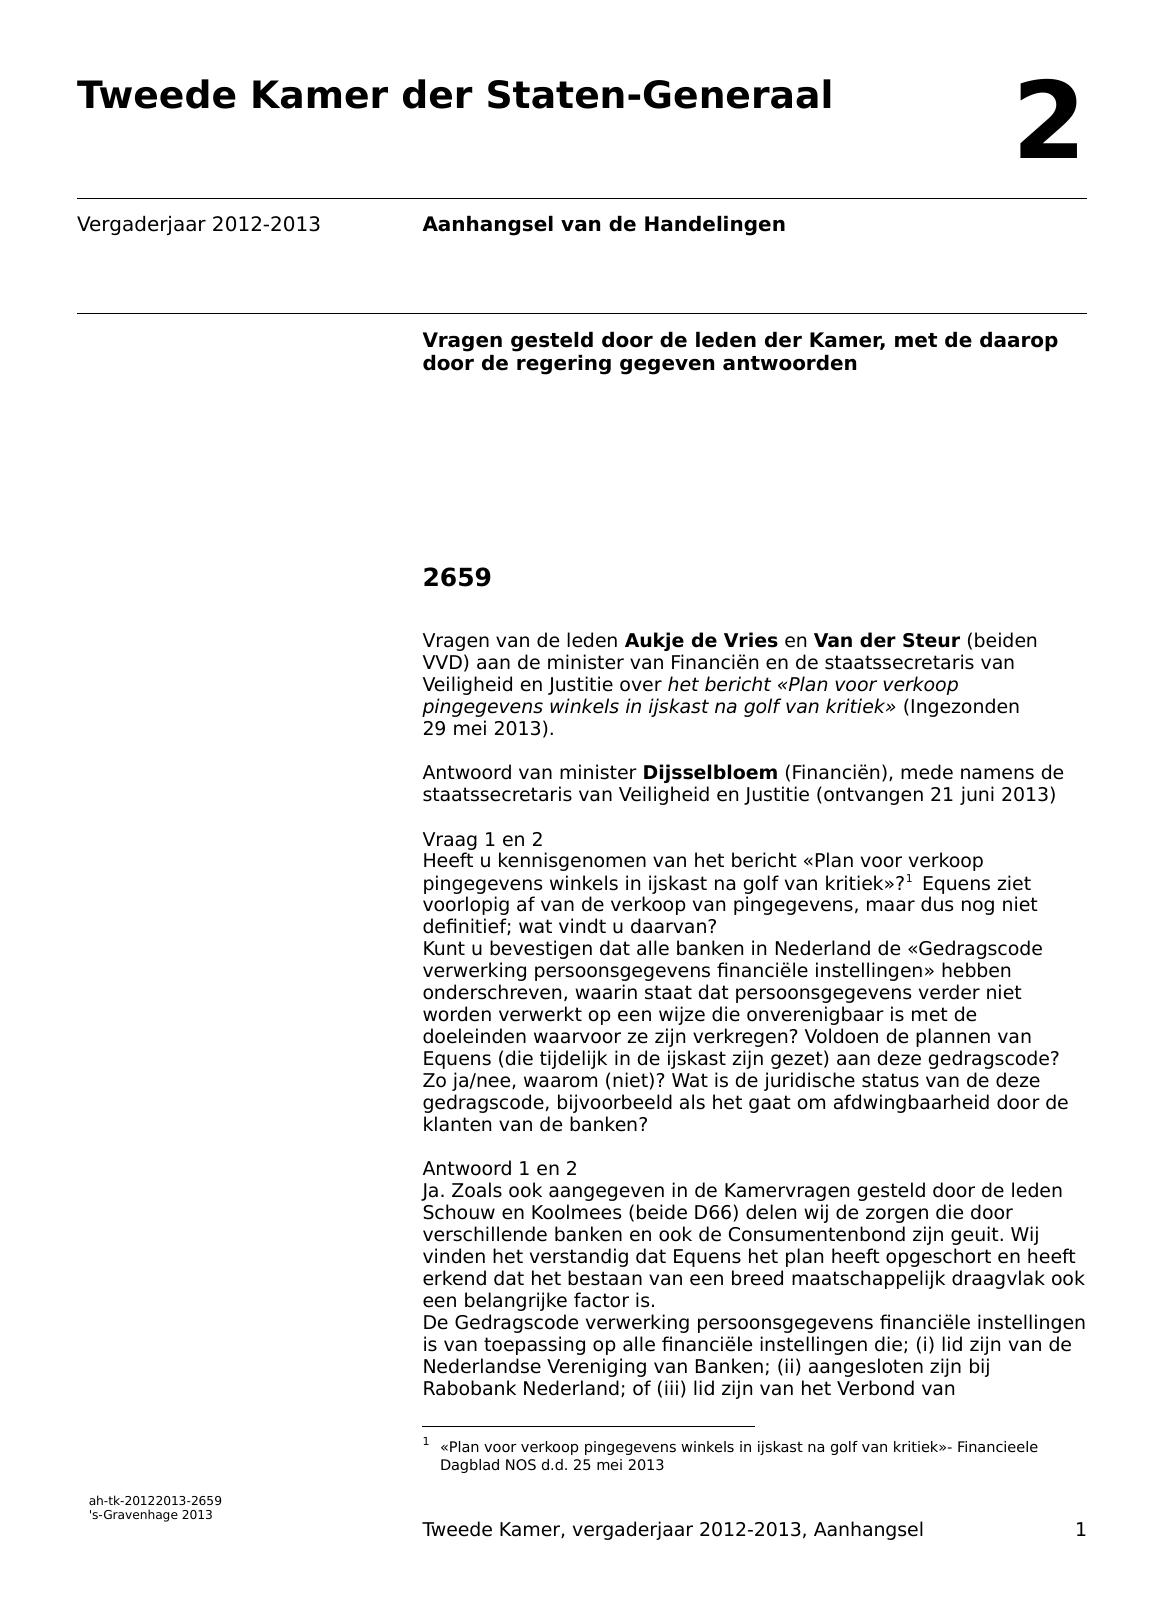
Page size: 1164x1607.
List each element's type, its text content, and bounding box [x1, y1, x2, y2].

table_header Tweede Kamer der Staten-Generaal [77, 59, 886, 198]
table_cell [77, 314, 422, 375]
text Heeft u kennisgenomen van het bericht «Plan voor verkoop pingegevens winkels in ijskast na golf van kritiek»? Equens ziet voorlopig af van de verkoop van pingegevens, maar dus nog niet definitief; wat vindt u daarvan? [422, 850, 1087, 938]
text Vraag 1 en 2 [422, 828, 1087, 850]
table_cell Vergaderjaar 2012-2013 [77, 199, 422, 313]
table_cell Vragen gesteld door de leden der Kamer, met de daarop door de regering gegeven antwoorden [422, 314, 1087, 375]
text Vragen van de leden Aukje de Vries en Van der Steur (beiden VVD) aan de minister van Financiën en de staatssecretaris van Veiligheid en Justitie over het bericht «Plan voor verkoop pingegevens winkels in ijskast na golf van kritiek» (Ingezonden 29 mei 2013). [422, 630, 1087, 740]
text Ja. Zoals ook aangegeven in de Kamervragen gesteld door de leden Schouw en Koolmees (beide D66) delen wij de zorgen die door verschillende banken en ook de Consumentenbond zijn geuit. Wij vinden het verstandig dat Equens het plan heeft opgeschort en heeft erkend dat het bestaan van een breed maatschappelijk draagvlak ook een belangrijke factor is. [422, 1180, 1087, 1312]
table_header 2 [886, 59, 1087, 198]
text De Gedragscode verwerking persoonsgegevens financiële instellingen is van toepassing op alle financiële instellingen die; (i) lid zijn van de Nederlandse Vereniging van Banken; (ii) aangesloten zijn bij Rabobank Nederland; of (iii) lid zijn van het Verbond van [422, 1312, 1087, 1400]
text Antwoord 1 en 2 [422, 1158, 1087, 1180]
text 2659 [422, 563, 1087, 592]
text «Plan voor verkoop pingegevens winkels in ijskast na golf van kritiek»- Financieele Dagblad NOS d.d. 25 mei 2013 [422, 1435, 1087, 1474]
text 's-Gravenhage 2013 [88, 1508, 323, 1522]
text Kunt u bevestigen dat alle banken in Nederland de «Gedragscode verwerking persoonsgegevens financiële instellingen» hebben onderschreven, waarin staat dat persoonsgegevens verder niet worden verwerkt op een wijze die onverenigbaar is met de doeleinden waarvoor ze zijn verkregen? Voldoen de plannen van Equens (die tijdelijk in de ijskast zijn gezet) aan deze gedragscode? Zo ja/nee, waarom (niet)? Wat is de juridische status van de deze gedragscode, bijvoorbeeld als het gaat om afdwingbaarheid door de klanten van de banken? [422, 938, 1087, 1136]
text Antwoord van minister Dijsselbloem (Financiën), mede namens de staatssecretaris van Veiligheid en Justitie (ontvangen 21 juni 2013) [422, 762, 1087, 806]
text ah-tk-20122013-2659 [88, 1494, 323, 1508]
table_cell Aanhangsel van de Handelingen [422, 199, 1087, 313]
